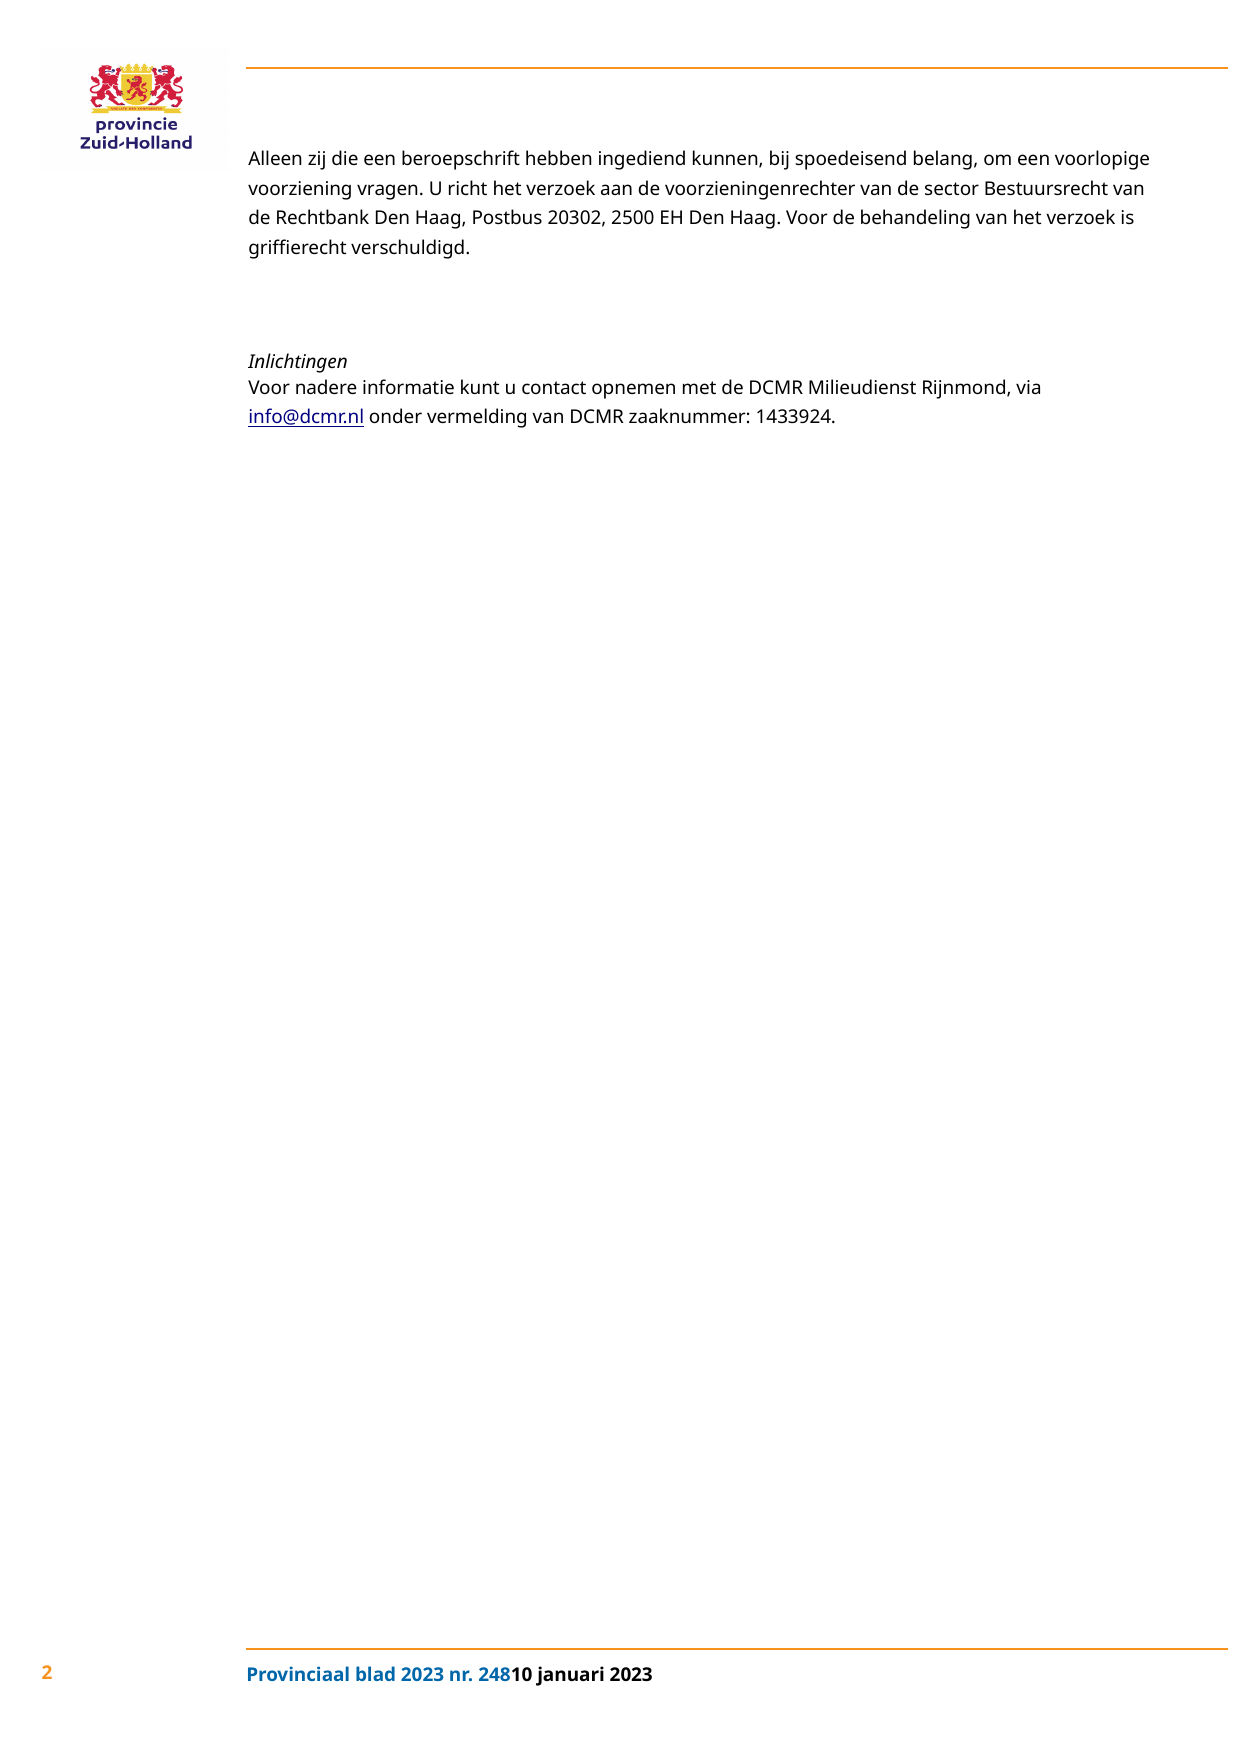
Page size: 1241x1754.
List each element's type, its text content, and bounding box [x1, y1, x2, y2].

picture [41, 47, 231, 172]
text Inlichtingen [248, 348, 1152, 374]
text Alleen zij die een beroepschrift hebben ingediend kunnen, bij spoedeisend belang, om een voorlopige voorziening vragen. U richt het verzoek aan de voorzieningenrechter van de sector Bestuursrecht van de Rechtbank Den Haag, Postbus 20302, 2500 EH Den Haag. Voor de behandeling van het verzoek is griffierecht verschuldigd. [248, 145, 1152, 260]
text Voor nadere informatie kunt u contact opnemen met de DCMR Milieudienst Rijnmond, via info@dcmr.nl onder vermelding van DCMR zaaknummer: 1433924. [248, 374, 1152, 429]
